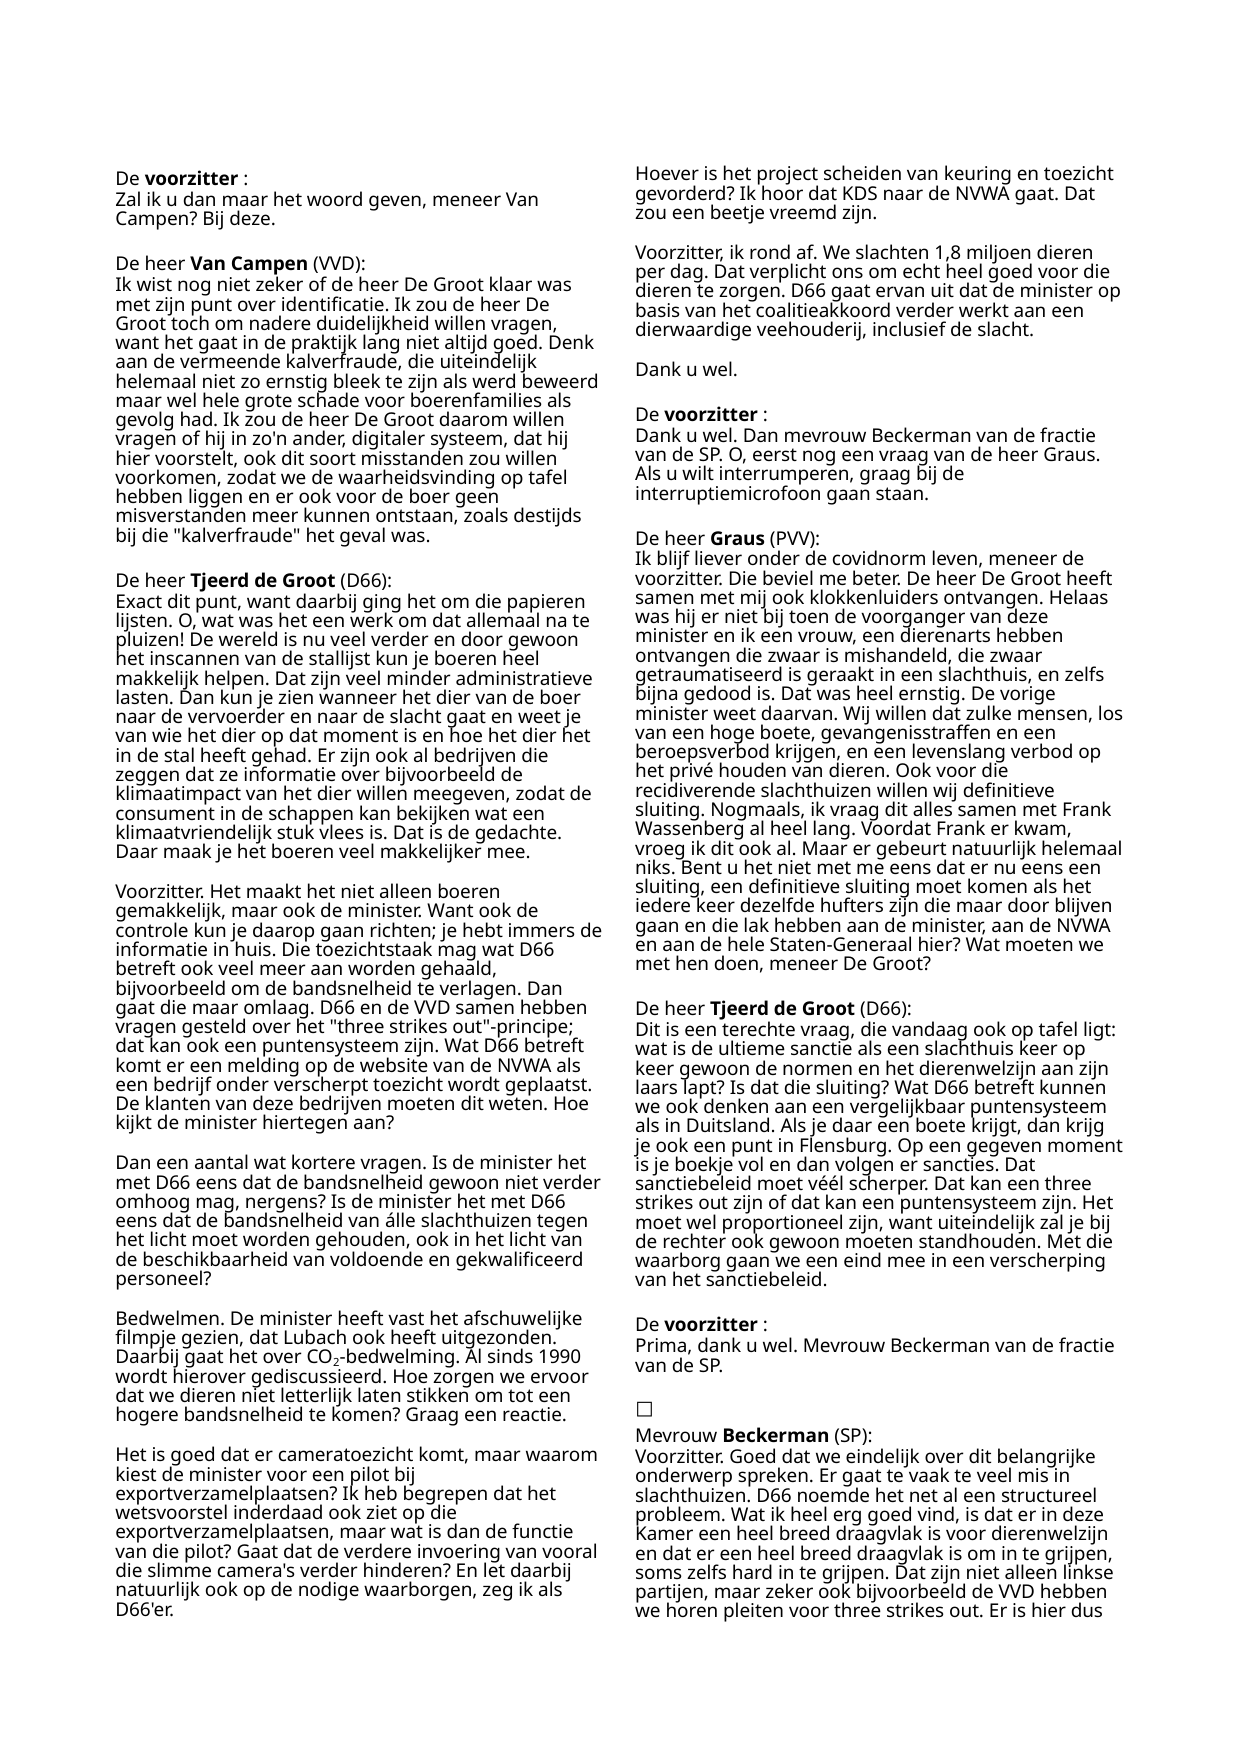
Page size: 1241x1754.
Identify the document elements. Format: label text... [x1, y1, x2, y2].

text Bedwelmen. De minister heeft vast het afschuwelijke filmpje gezien, dat Lubach ook heeft uitgezonden. Daarbij gaat het over CO2-bedwelming. Al sinds 1990 wordt hierover gediscussieerd. Hoe zorgen we ervoor dat we dieren niet letterlijk laten stikken om tot een hogere bandsnelheid te komen? Graag een reactie. [115, 1310, 605, 1426]
text De voorzitter : [115, 165, 605, 191]
text De heer Graus (PVV): [635, 525, 1125, 550]
text Mevrouw Beckerman (SP): [635, 1422, 1125, 1448]
text Het is goed dat er cameratoezicht komt, maar waarom kiest de minister voor een pilot bij exportverzamelplaatsen? Ik heb begrepen dat het wetsvoorstel inderdaad ook ziet op die exportverzamelplaatsen, maar wat is dan de functie van die pilot? Gaat dat de verdere invoering van vooral die slimme camera's verder hinderen? En let daarbij natuurlijk ook op de nodige waarborgen, zeg ik als D66'er. [115, 1446, 605, 1620]
text Dan een aantal wat kortere vragen. Is de minister het met D66 eens dat de bandsnelheid gewoon niet verder omhoog mag, nergens? Is de minister het met D66 eens dat de bandsnelheid van álle slachthuizen tegen het licht moet worden gehouden, ook in het licht van de beschikbaarheid van voldoende en gekwalificeerd personeel? [115, 1154, 605, 1289]
text De heer Tjeerd de Groot (D66): [115, 567, 605, 593]
text De heer Tjeerd de Groot (D66): [635, 995, 1125, 1021]
text De heer Van Campen (VVD): [115, 251, 605, 276]
text De voorzitter : [635, 1312, 1125, 1337]
text Hoever is het project scheiden van keuring en toezicht gevorderd? Ik hoor dat KDS naar de NVWA gaat. Dat zou een beetje vreemd zijn. [635, 165, 1125, 223]
text Dank u wel. [635, 361, 1125, 380]
text De voorzitter : [635, 401, 1125, 427]
text Exact dit punt, want daarbij ging het om die papieren lijsten. O, wat was het een werk om dat allemaal na te pluizen! De wereld is nu veel verder en door gewoon het inscannen van de stallijst kun je boeren heel makkelijk helpen. Dat zijn veel minder administratieve lasten. Dan kun je zien wanneer het dier van de boer naar de vervoerder en naar de slacht gaat en weet je van wie het dier op dat moment is en hoe het dier het in de stal heeft gehad. Er zijn ook al bedrijven die zeggen dat ze informatie over bijvoorbeeld de klimaatimpact van het dier willen meegeven, zodat de consument in de schappen kan bekijken wat een klimaatvriendelijk stuk vlees is. Dat is de gedachte. Daar maak je het boeren veel makkelijker mee. [115, 593, 605, 862]
text Dank u wel. Dan mevrouw Beckerman van de fractie van de SP. O, eerst nog een vraag van de heer Graus. Als u wilt interrumperen, graag bij de interruptiemicrofoon gaan staan. [635, 427, 1125, 504]
text Prima, dank u wel. Mevrouw Beckerman van de fractie van de SP. [635, 1337, 1125, 1376]
text Voorzitter. Goed dat we eindelijk over dit belangrijke onderwerp spreken. Er gaat te vaak te veel mis in slachthuizen. D66 noemde het net al een structureel probleem. Wat ik heel erg goed vind, is dat er in deze Kamer een heel breed draagvlak is voor dierenwelzijn en dat er een heel breed draagvlak is om in te grijpen, soms zelfs hard in te grijpen. Dat zijn niet alleen linkse partijen, maar zeker ook bijvoorbeeld de VVD hebben we horen pleiten voor three strikes out. Er is hier dus [635, 1448, 1125, 1622]
text Voorzitter. Het maakt het niet alleen boeren gemakkelijk, maar ook de minister. Want ook de controle kun je daarop gaan richten; je hebt immers de informatie in huis. Die toezichtstaak mag wat D66 betreft ook veel meer aan worden gehaald, bijvoorbeeld om de bandsnelheid te verlagen. Dan gaat die maar omlaag. D66 en de VVD samen hebben vragen gesteld over het "three strikes out"-principe; dat kan ook een puntensysteem zijn. Wat D66 betreft komt er een melding op de website van de NVWA als een bedrijf onder verscherpt toezicht wordt geplaatst. De klanten van deze bedrijven moeten dit weten. Hoe kijkt de minister hiertegen aan? [115, 883, 605, 1134]
text Zal ik u dan maar het woord geven, meneer Van Campen? Bij deze. [115, 191, 605, 230]
text ⬜ [635, 1397, 1125, 1422]
text Dit is een terechte vraag, die vandaag ook op tafel ligt: wat is de ultieme sanctie als een slachthuis keer op keer gewoon de normen en het dierenwelzijn aan zijn laars lapt? Is dat die sluiting? Wat D66 betreft kunnen we ook denken aan een vergelijkbaar puntensysteem als in Duitsland. Als je daar een boete krijgt, dan krijg je ook een punt in Flensburg. Op een gegeven moment is je boekje vol en dan volgen er sancties. Dat sanctiebeleid moet véél scherper. Dat kan een three strikes out zijn of dat kan een puntensysteem zijn. Het moet wel proportioneel zijn, want uiteindelijk zal je bij de rechter ook gewoon moeten standhouden. Met die waarborg gaan we een eind mee in een verscherping van het sanctiebeleid. [635, 1021, 1125, 1291]
text Voorzitter, ik rond af. We slachten 1,8 miljoen dieren per dag. Dat verplicht ons om echt heel goed voor die dieren te zorgen. D66 gaat ervan uit dat de minister op basis van het coalitieakkoord verder werkt aan een dierwaardige veehouderij, inclusief de slacht. [635, 244, 1125, 340]
text Ik blijf liever onder de covidnorm leven, meneer de voorzitter. Die beviel me beter. De heer De Groot heeft samen met mij ook klokkenluiders ontvangen. Helaas was hij er niet bij toen de voorganger van deze minister en ik een vrouw, een dierenarts hebben ontvangen die zwaar is mishandeld, die zwaar getraumatiseerd is geraakt in een slachthuis, en zelfs bijna gedood is. Dat was heel ernstig. De vorige minister weet daarvan. Wij willen dat zulke mensen, los van een hoge boete, gevangenisstraffen en een beroepsverbod krijgen, en een levenslang verbod op het privé houden van dieren. Ook voor die recidiverende slachthuizen willen wij definitieve sluiting. Nogmaals, ik vraag dit alles samen met Frank Wassenberg al heel lang. Voordat Frank er kwam, vroeg ik dit ook al. Maar er gebeurt natuurlijk helemaal niks. Bent u het niet met me eens dat er nu eens een sluiting, een definitieve sluiting moet komen als het iedere keer dezelfde hufters zijn die maar door blijven gaan en die lak hebben aan de minister, aan de NVWA en aan de hele Staten-Generaal hier? Wat moeten we met hen doen, meneer De Groot? [635, 550, 1125, 974]
text Ik wist nog niet zeker of de heer De Groot klaar was met zijn punt over identificatie. Ik zou de heer De Groot toch om nadere duidelijkheid willen vragen, want het gaat in de praktijk lang niet altijd goed. Denk aan de vermeende kalverfraude, die uiteindelijk helemaal niet zo ernstig bleek te zijn als werd beweerd maar wel hele grote schade voor boerenfamilies als gevolg had. Ik zou de heer De Groot daarom willen vragen of hij in zo'n ander, digitaler systeem, dat hij hier voorstelt, ook dit soort misstanden zou willen voorkomen, zodat we de waarheidsvinding op tafel hebben liggen en er ook voor de boer geen misverstanden meer kunnen ontstaan, zoals destijds bij die "kalverfraude" het geval was. [115, 276, 605, 546]
